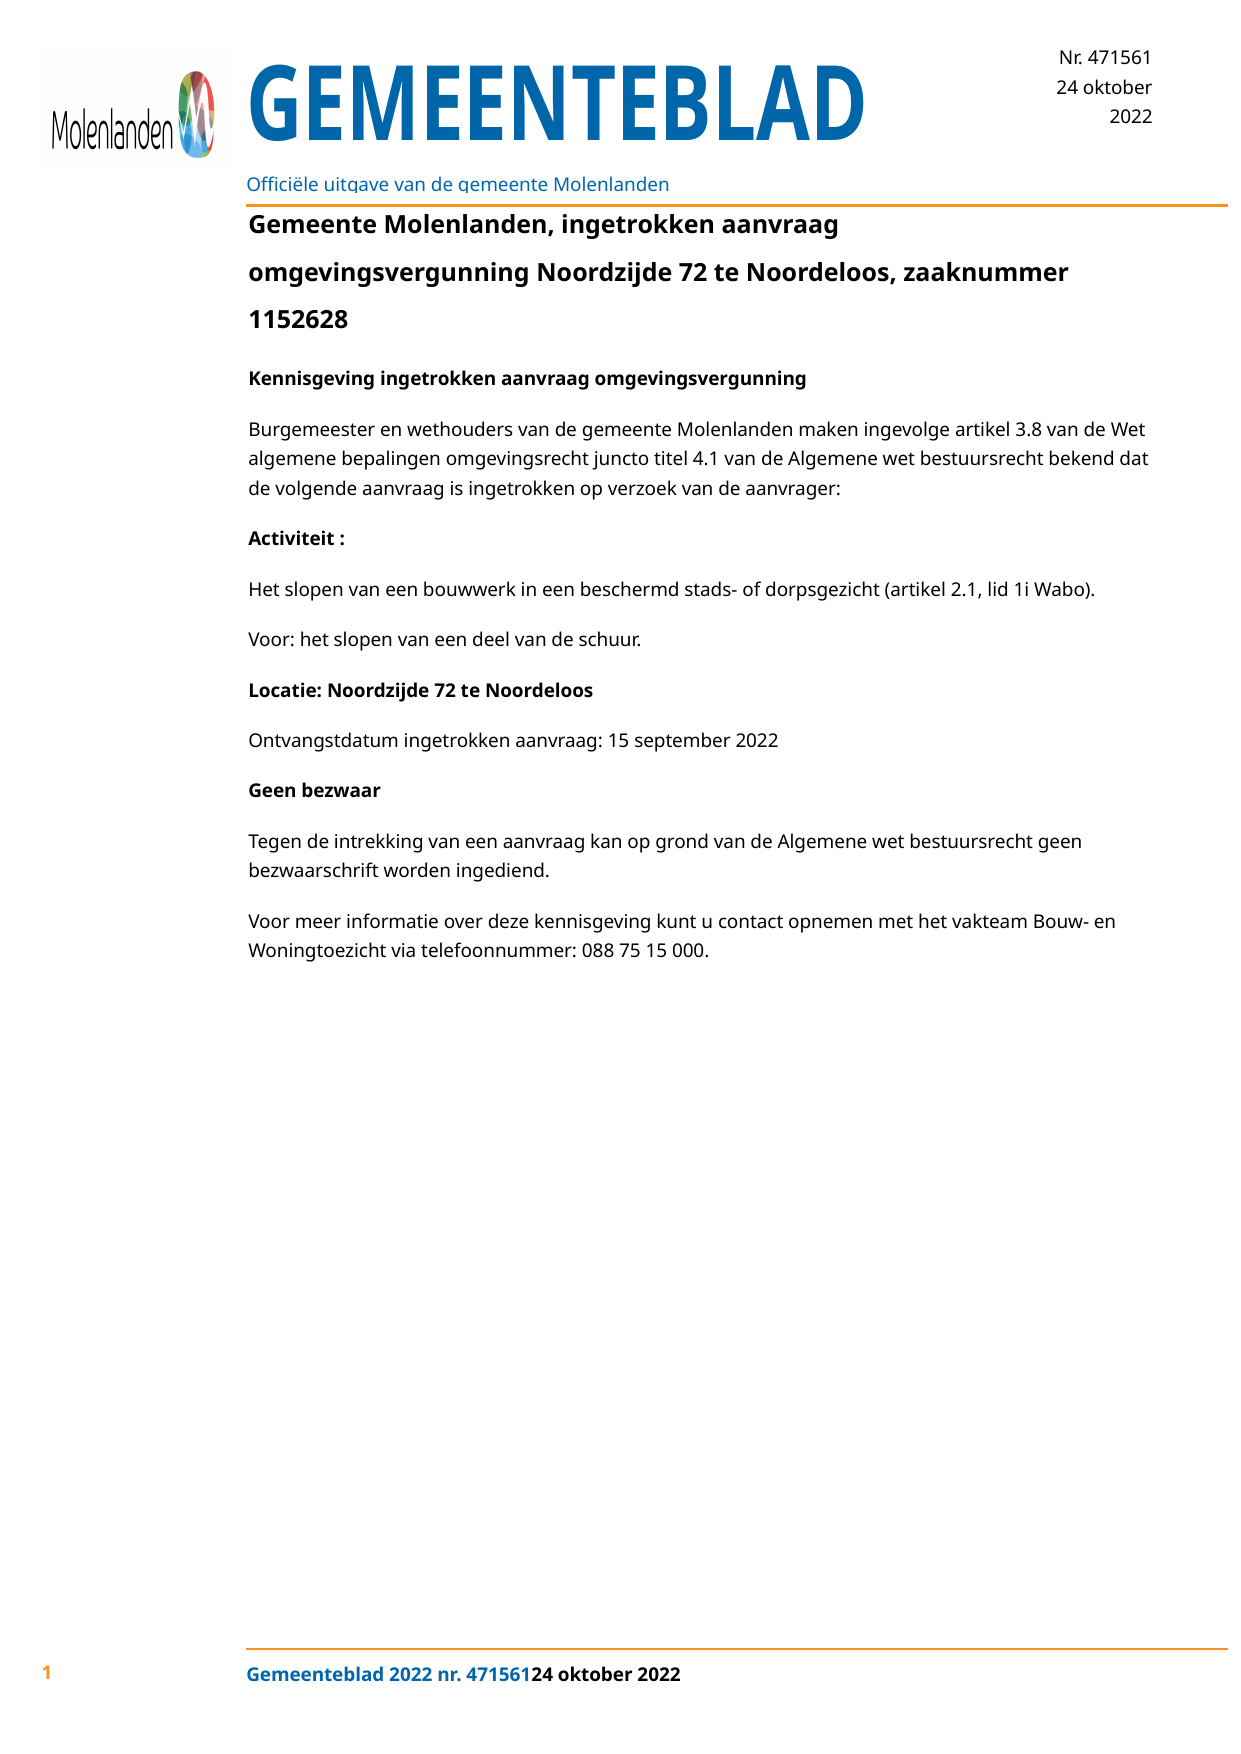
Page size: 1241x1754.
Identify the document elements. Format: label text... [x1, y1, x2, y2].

picture [41, 47, 231, 172]
text Locatie: Noordzijde 72 te Noordeloos [248, 677, 1152, 702]
text Het slopen van een bouwwerk in een beschermd stads- of dorpsgezicht (artikel 2.1, lid 1i Wabo). [248, 576, 1152, 602]
text Voor: het slopen van een deel van de schuur. [248, 626, 1152, 652]
text Ontvangstdatum ingetrokken aanvraag: 15 september 2022 [248, 727, 1152, 753]
text Voor meer informatie over deze kennisgeving kunt u contact opnemen met het vakteam Bouw- en Woningtoezicht via telefoonnummer: 088 75 15 000. [248, 908, 1152, 963]
text Kennisgeving ingetrokken aanvraag omgevingsvergunning [248, 366, 1152, 391]
text Tegen de intrekking van een aanvraag kan op grond van de Algemene wet bestuursrecht geen bezwaarschrift worden ingediend. [248, 828, 1152, 883]
text Activiteit : [248, 526, 1152, 551]
text Geen bezwaar [248, 778, 1152, 803]
text Gemeente Molenlanden, ingetrokken aanvraag omgevingsvergunning Noordzijde 72 te Noordeloos, zaaknummer 1152628 [248, 207, 1152, 336]
text Burgemeester en wethouders van de gemeente Molenlanden maken ingevolge artikel 3.8 van de Wet algemene bepalingen omgevingsrecht juncto titel 4.1 van de Algemene wet bestuursrecht bekend dat de volgende aanvraag is ingetrokken op verzoek van de aanvrager: [248, 416, 1152, 501]
